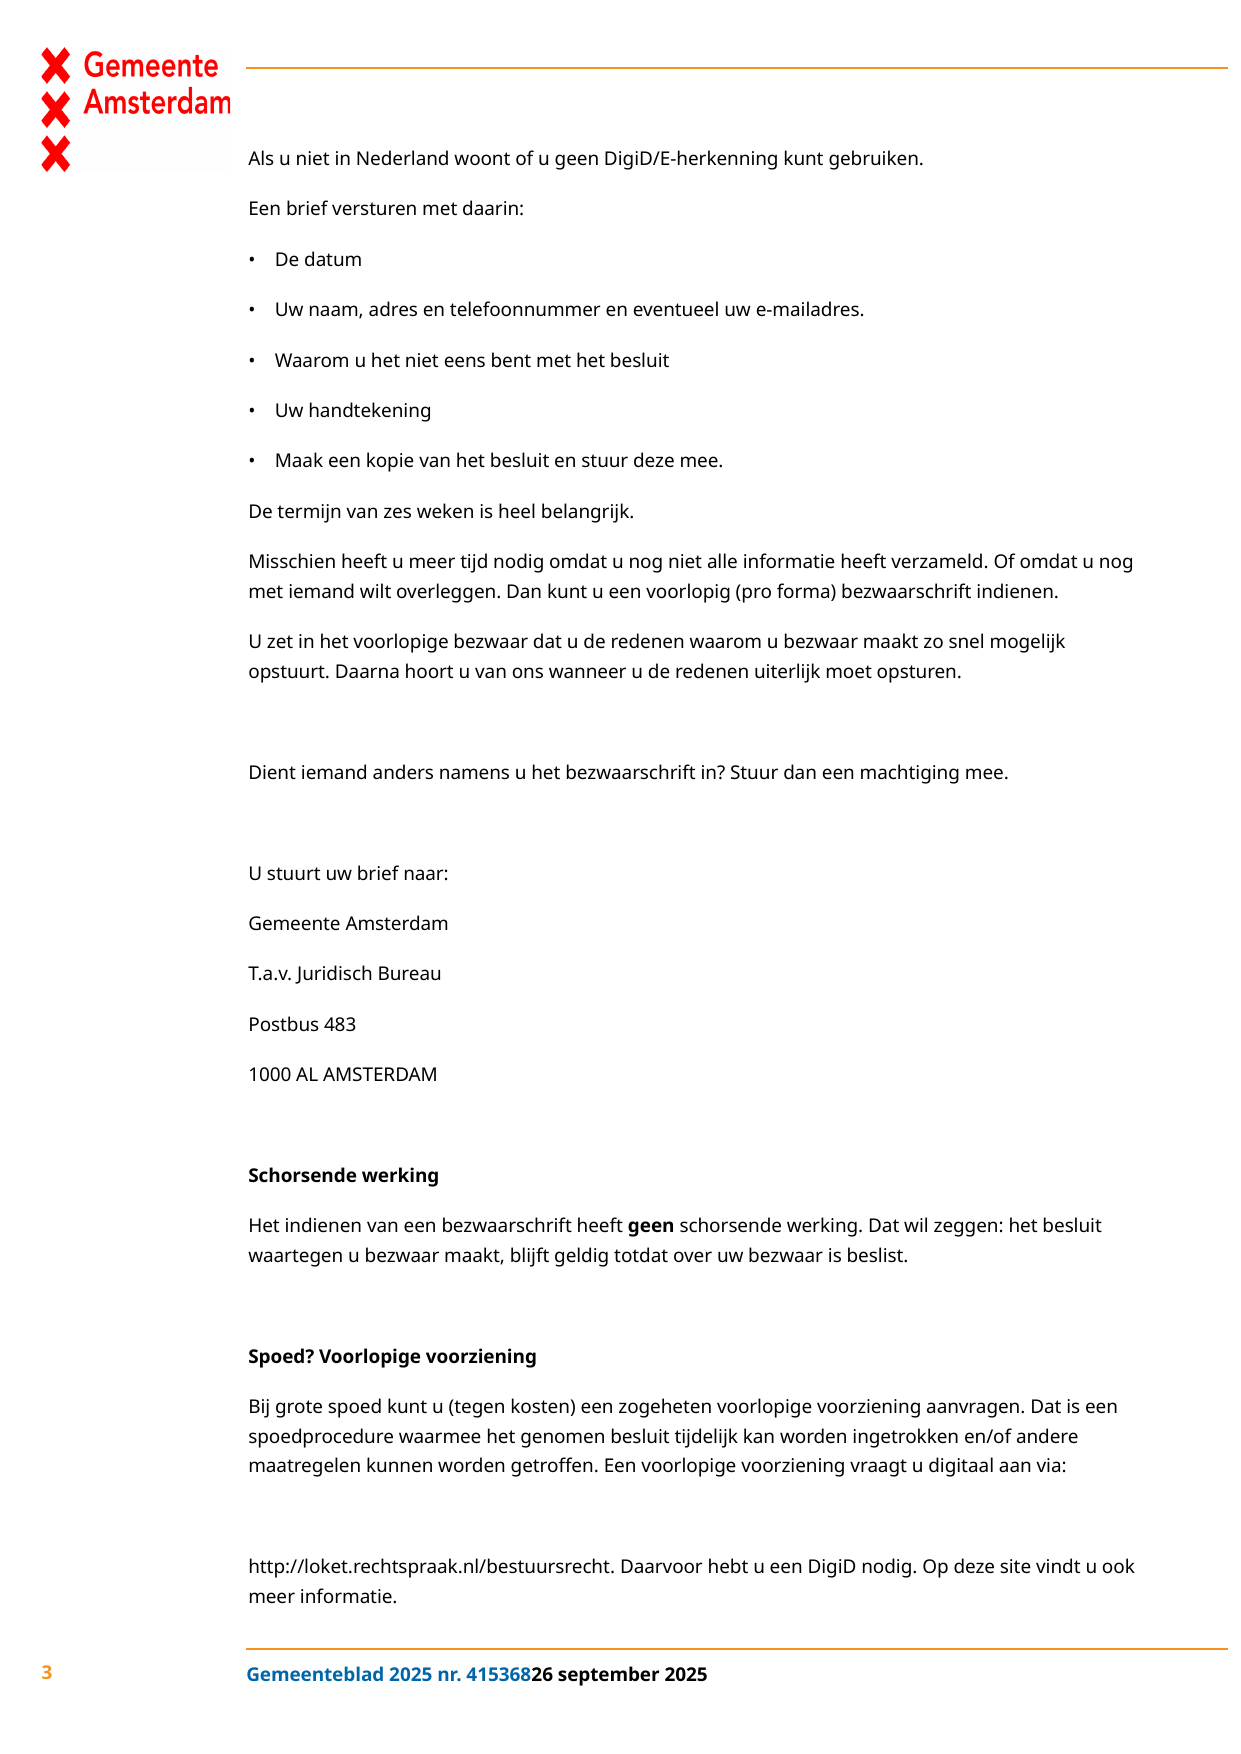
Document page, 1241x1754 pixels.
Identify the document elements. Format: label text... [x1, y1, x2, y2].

text Een brief versturen met daarin: [248, 196, 1152, 221]
text • Maak een kopie van het besluit en stuur deze mee. [248, 448, 1152, 473]
text Dient iemand anders namens u het bezwaarschrift in? Stuur dan een machtiging mee. [248, 759, 1152, 785]
text Het indienen van een bezwaarschrift heeft geen schorsende werking. Dat wil zeggen: het besluit waartegen u bezwaar maakt, blijft geldig totdat over uw bezwaar is beslist. [248, 1213, 1152, 1268]
text Als u niet in Nederland woont of u geen DigiD/E-herkenning kunt gebruiken. [248, 145, 1152, 171]
text • Uw naam, adres en telefoonnummer en eventueel uw e-mailadres. [248, 296, 1152, 322]
text Schorsende werking [248, 1162, 1152, 1188]
text • Uw handtekening [248, 397, 1152, 423]
text U stuurt uw brief naar: [248, 860, 1152, 886]
text • Waarom u het niet eens bent met het besluit [248, 347, 1152, 373]
text Misschien heeft u meer tijd nodig omdat u nog niet alle informatie heeft verzameld. Of omdat u nog met iemand wilt overleggen. Dan kunt u een voorlopig (pro forma) bezwaarschrift indienen. [248, 548, 1152, 604]
text http://loket.rechtspraak.nl/bestuursrecht. Daarvoor hebt u een DigiD nodig. Op deze site vindt u ook meer informatie. [248, 1553, 1152, 1609]
text 1000 AL AMSTERDAM [248, 1061, 1152, 1087]
text T.a.v. Juridisch Bureau [248, 961, 1152, 986]
text Spoed? Voorlopige voorziening [248, 1343, 1152, 1369]
picture [41, 47, 231, 172]
text • De datum [248, 246, 1152, 272]
text Gemeente Amsterdam [248, 910, 1152, 936]
text De termijn van zes weken is heel belangrijk. [248, 498, 1152, 524]
text U zet in het voorlopige bezwaar dat u de redenen waarom u bezwaar maakt zo snel mogelijk opstuurt. Daarna hoort u van ons wanneer u de redenen uiterlijk moet opsturen. [248, 628, 1152, 684]
text Bij grote spoed kunt u (tegen kosten) een zogeheten voorlopige voorziening aanvragen. Dat is een spoedprocedure waarmee het genomen besluit tijdelijk kan worden ingetrokken en/of andere maatregelen kunnen worden getroffen. Een voorlopige voorziening vraagt u digitaal aan via: [248, 1393, 1152, 1478]
text Postbus 483 [248, 1011, 1152, 1037]
